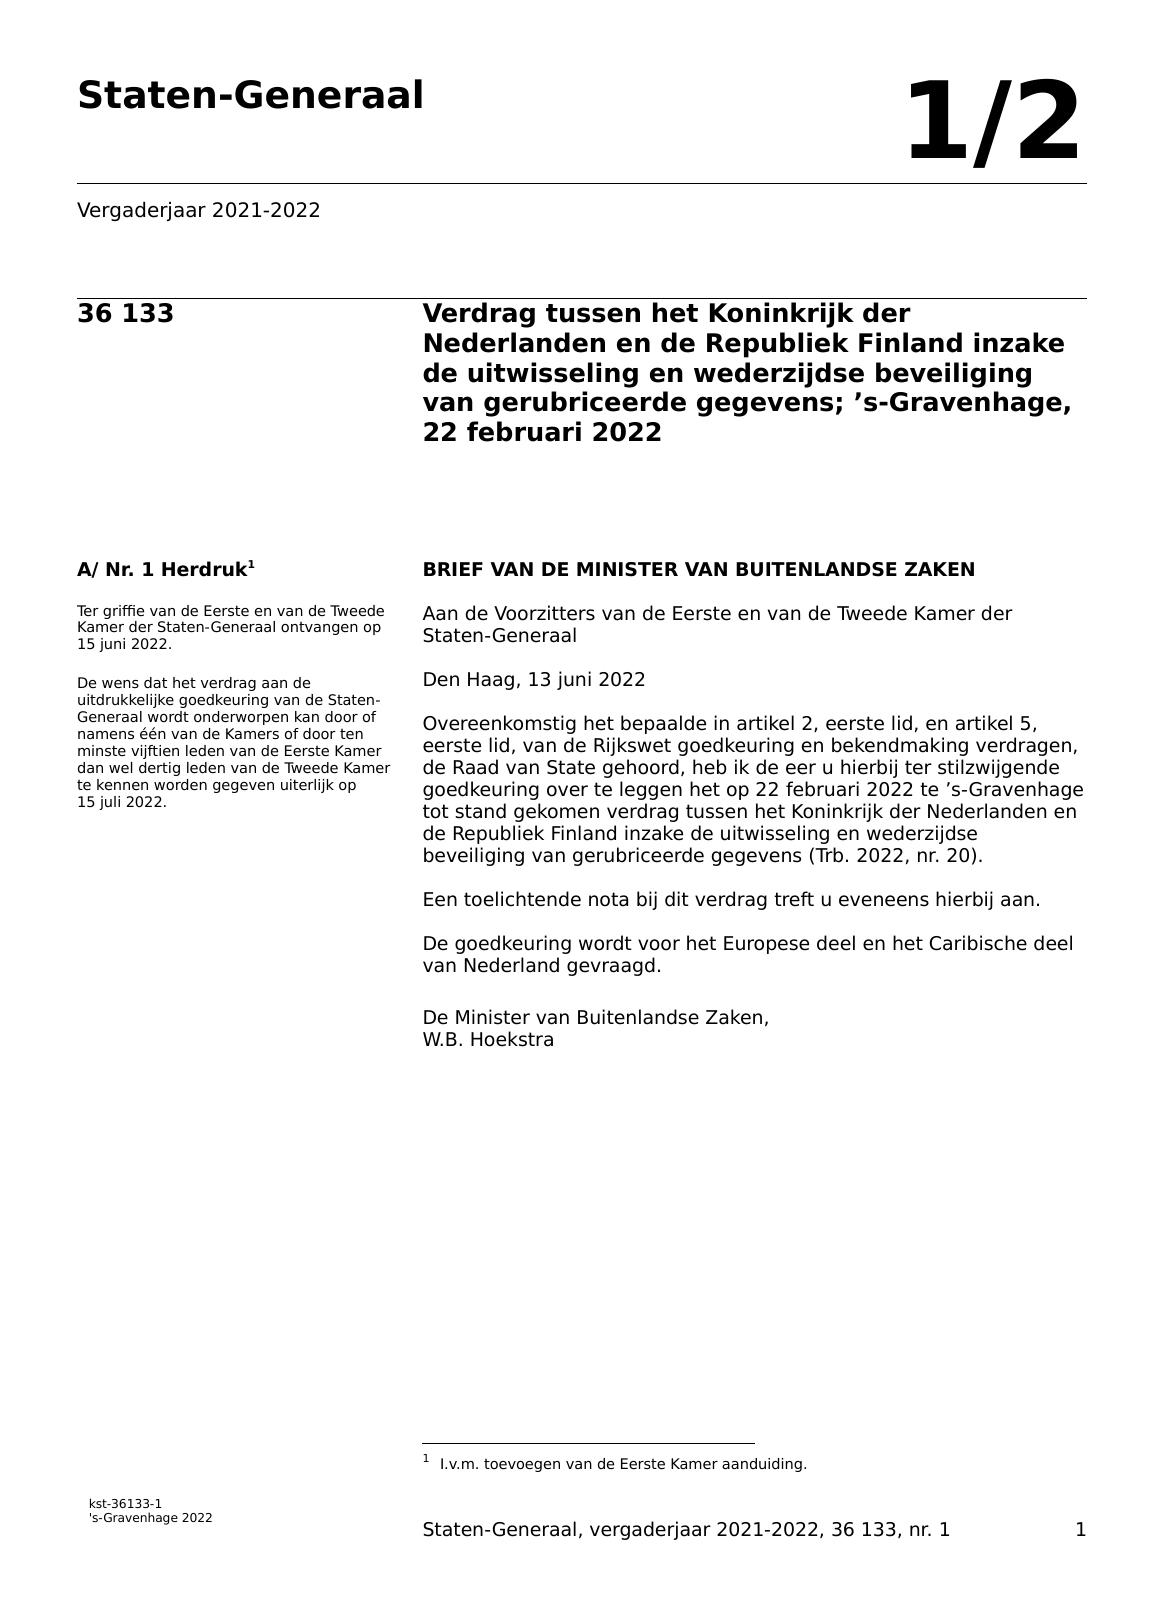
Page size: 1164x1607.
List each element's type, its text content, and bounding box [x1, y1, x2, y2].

text I.v.m. toevoegen van de Eerste Kamer aanduiding. [422, 1452, 1087, 1474]
text [77, 653, 399, 675]
table_header 1/2 [886, 59, 1087, 183]
text De Minister van Buitenlandse Zaken, W.B. Hoekstra [422, 1007, 1087, 1051]
text Overeenkomstig het bepaalde in artikel 2, eerste lid, en artikel 5, eerste lid, van de Rijkswet goedkeuring en bekendmaking verdragen, de Raad van State gehoord, heb ik de eer u hierbij ter stilzwijgende goedkeuring over te leggen het op 22 februari 2022 te ’s-Gravenhage tot stand gekomen verdrag tussen het Koninkrijk der Nederlanden en de Republiek Finland inzake de uitwisseling en wederzijdse beveiliging van gerubriceerde gegevens (Trb. 2022, nr. 20). [422, 713, 1087, 867]
text Den Haag, 13 juni 2022 [422, 669, 1087, 691]
text De goedkeuring wordt voor het Europese deel en het Caribische deel van Nederland gevraagd. [422, 933, 1087, 977]
text kst-36133-1 [88, 1497, 323, 1511]
table_header Staten-Generaal [77, 59, 886, 183]
text Een toelichtende nota bij dit verdrag treft u eveneens hierbij aan. [422, 889, 1087, 911]
text 's-Gravenhage 2022 [88, 1511, 323, 1525]
table_cell Vergaderjaar 2021-2022 [77, 184, 1087, 298]
text Aan de Voorzitters van de Eerste en van de Tweede Kamer der Staten-Generaal [422, 603, 1087, 647]
subtitle A/ Nr. 1 Herdruk BRIEF VAN DE MINISTER VAN BUITENLANDSE ZAKEN [77, 558, 1087, 580]
text De wens dat het verdrag aan de uitdrukkelijke goedkeuring van de Staten-Generaal wordt onderworpen kan door of namens één van de Kamers of door ten minste vijftien leden van de Eerste Kamer dan wel dertig leden van de Tweede Kamer te kennen worden gegeven uiterlijk op 15 juli 2022. [77, 675, 399, 810]
subtitle 36 133 Verdrag tussen het Koninkrijk der Nederlanden en de Republiek Finland inzake de uitwisseling en wederzijdse beveiliging van gerubriceerde gegevens; ’s-Gravenhage, 22 februari 2022 [77, 299, 1087, 447]
text Ter griffie van de Eerste en van de Tweede Kamer der Staten-Generaal ontvangen op 15 juni 2022. [77, 603, 399, 653]
